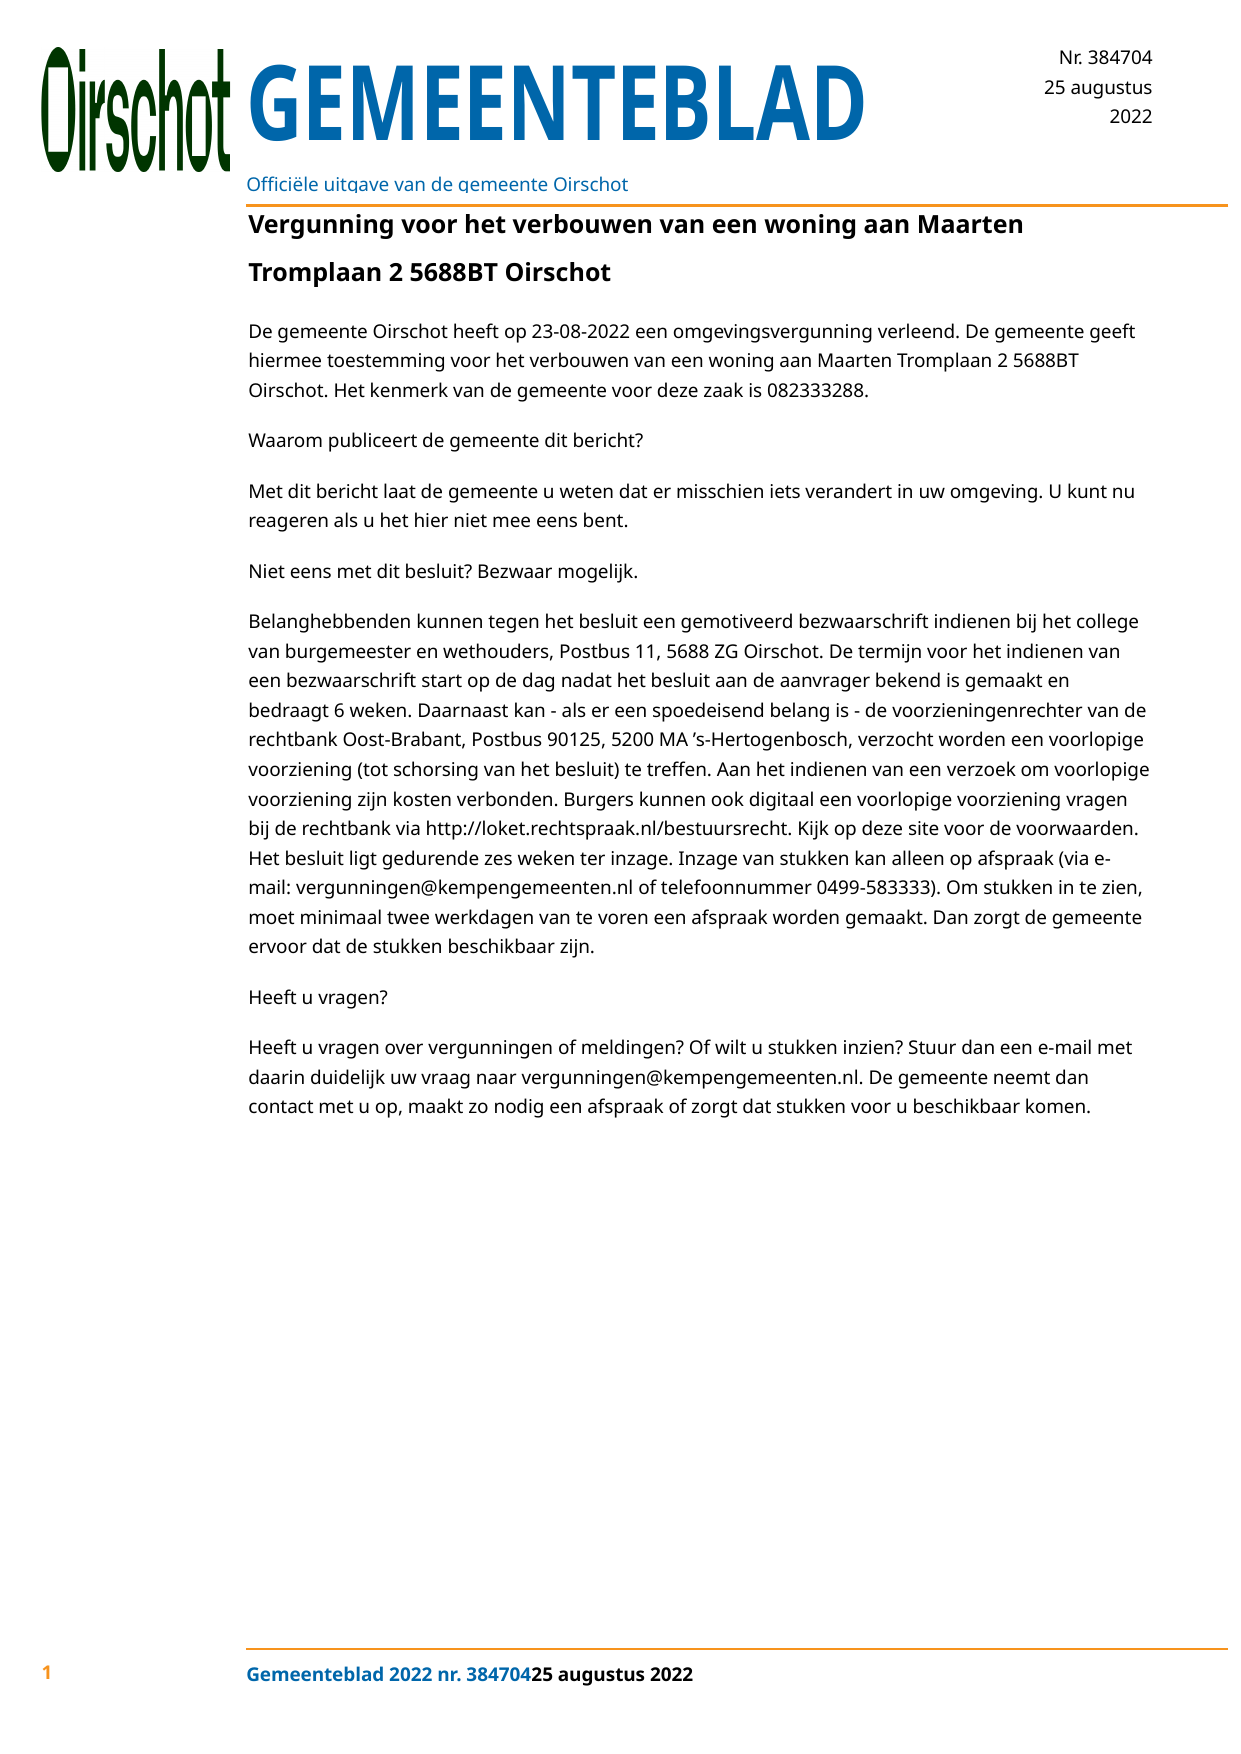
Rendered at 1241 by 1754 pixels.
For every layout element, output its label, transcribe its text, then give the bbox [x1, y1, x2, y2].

text Met dit bericht laat de gemeente u weten dat er misschien iets verandert in uw omgeving. U kunt nu reageren als u het hier niet mee eens bent. [248, 478, 1152, 533]
text Niet eens met dit besluit? Bezwaar mogelijk. [248, 558, 1152, 584]
text Belanghebbenden kunnen tegen het besluit een gemotiveerd bezwaarschrift indienen bij het college van burgemeester en wethouders, Postbus 11, 5688 ZG Oirschot. De termijn voor het indienen van een bezwaarschrift start op de dag nadat het besluit aan de aanvrager bekend is gemaakt en bedraagt 6 weken. Daarnaast kan - als er een spoedeisend belang is - de voorzieningenrechter van de rechtbank Oost-Brabant, Postbus 90125, 5200 MA ’s-Hertogenbosch, verzocht worden een voorlopige voorziening (tot schorsing van het besluit) te treffen. Aan het indienen van een verzoek om voorlopige voorziening zijn kosten verbonden. Burgers kunnen ook digitaal een voorlopige voorziening vragen bij de rechtbank via http://loket.rechtspraak.nl/bestuursrecht. Kijk op deze site voor de voorwaarden. Het besluit ligt gedurende zes weken ter inzage. Inzage van stukken kan alleen op afspraak (via e-mail: vergunningen@kempengemeenten.nl of telefoonnummer 0499-583333). Om stukken in te zien, moet minimaal twee werkdagen van te voren een afspraak worden gemaakt. Dan zorgt de gemeente ervoor dat de stukken beschikbaar zijn. [248, 608, 1152, 959]
text De gemeente Oirschot heeft op 23-08-2022 een omgevingsvergunning verleend. De gemeente geeft hiermee toestemming voor het verbouwen van een woning aan Maarten Tromplaan 2 5688BT Oirschot. Het kenmerk van de gemeente voor deze zaak is 082333288. [248, 318, 1152, 403]
text Waarom publiceert de gemeente dit bericht? [248, 427, 1152, 453]
picture [41, 47, 231, 172]
text Heeft u vragen? [248, 984, 1152, 1010]
text Vergunning voor het verbouwen van een woning aan Maarten Tromplaan 2 5688BT Oirschot [248, 207, 1152, 288]
text Heeft u vragen over vergunningen of meldingen? Of wilt u stukken inzien? Stuur dan een e-mail met daarin duidelijk uw vraag naar vergunningen@kempengemeenten.nl. De gemeente neemt dan contact met u op, maakt zo nodig een afspraak of zorgt dat stukken voor u beschikbaar komen. [248, 1034, 1152, 1119]
